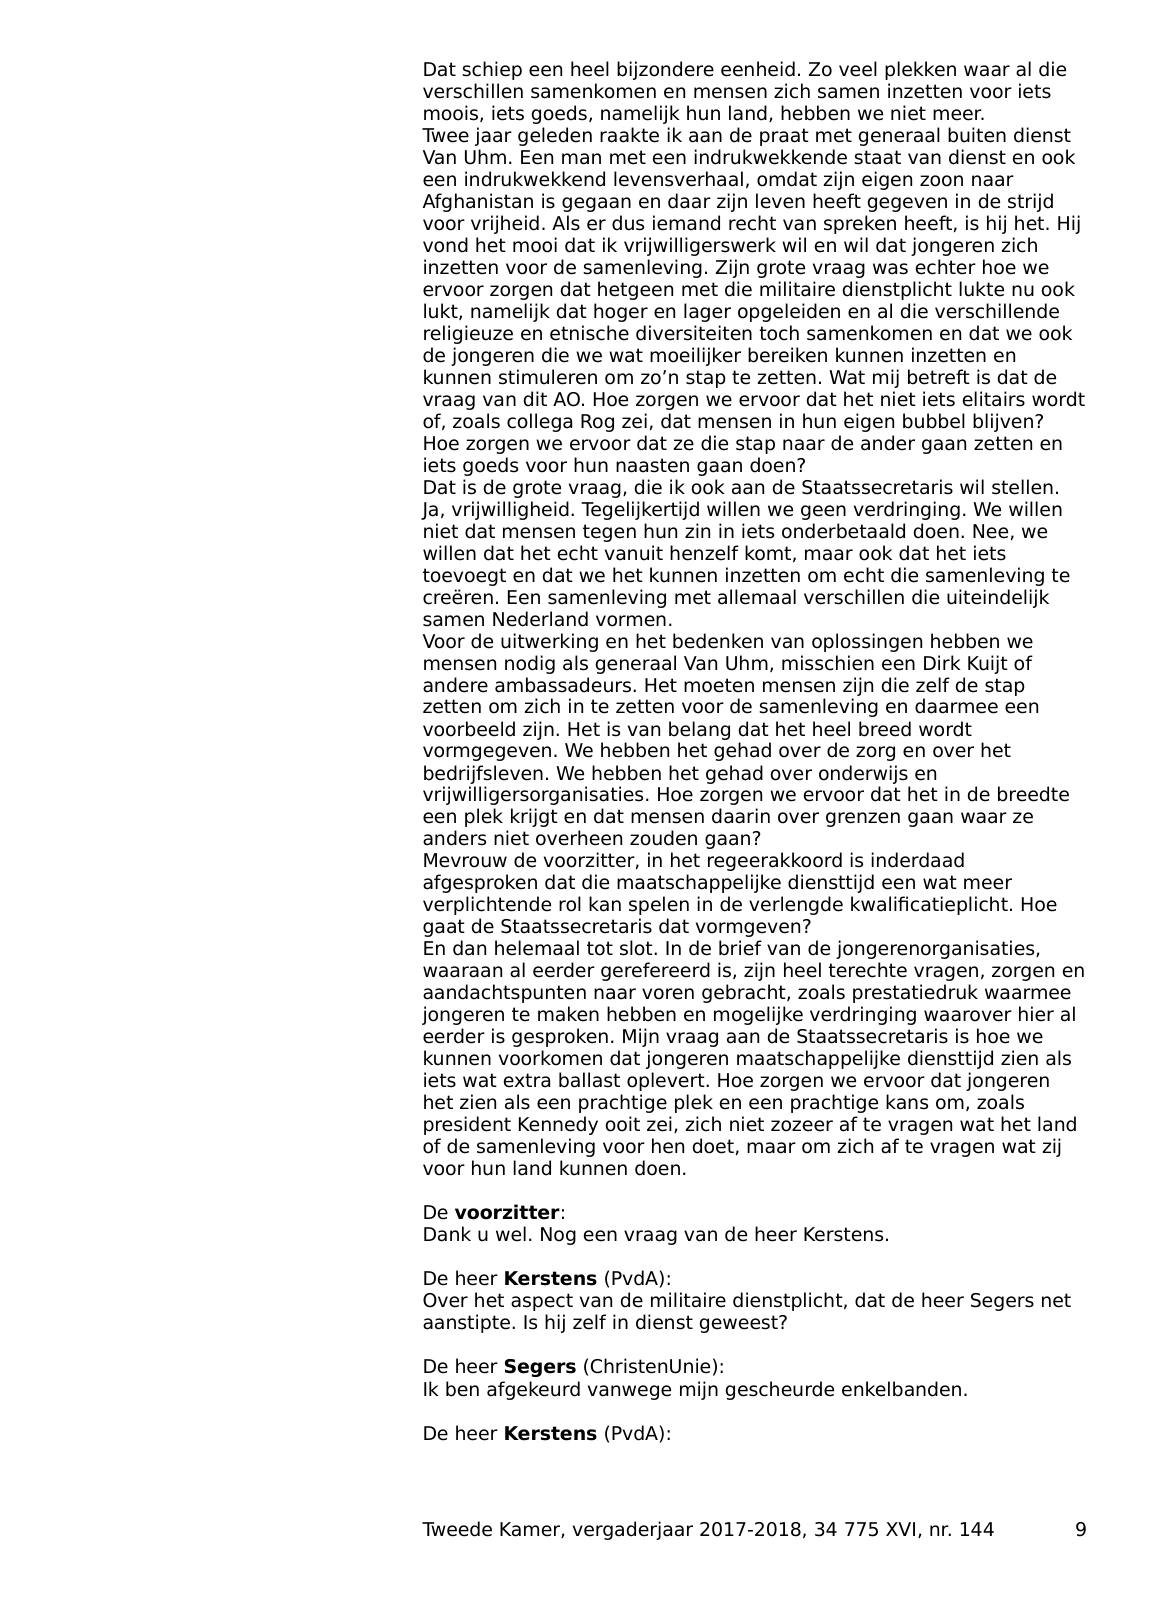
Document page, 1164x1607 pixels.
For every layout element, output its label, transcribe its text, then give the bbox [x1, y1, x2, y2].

text Mevrouw de voorzitter, in het regeerakkoord is inderdaad afgesproken dat die maatschappelijke diensttijd een wat meer verplichtende rol kan spelen in de verlengde kwalificatieplicht. Hoe gaat de Staatssecretaris dat vormgeven? [422, 850, 1087, 938]
text De heer Kerstens (PvdA): [422, 1268, 1087, 1290]
text De heer Kerstens (PvdA): [422, 1423, 1087, 1444]
text Dank u wel. Nog een vraag van de heer Kerstens. [422, 1224, 1087, 1246]
text En dan helemaal tot slot. In de brief van de jongerenorganisaties, waaraan al eerder gerefereerd is, zijn heel terechte vragen, zorgen en aandachtspunten naar voren gebracht, zoals prestatiedruk waarmee jongeren te maken hebben en mogelijke verdringing waarover hier al eerder is gesproken. Mijn vraag aan de Staatssecretaris is hoe we kunnen voorkomen dat jongeren maatschappelijke diensttijd zien als iets wat extra ballast oplevert. Hoe zorgen we ervoor dat jongeren het zien als een prachtige plek en een prachtige kans om, zoals president Kennedy ooit zei, zich niet zozeer af te vragen wat het land of de samenleving voor hen doet, maar om zich af te vragen wat zij voor hun land kunnen doen. [422, 938, 1087, 1180]
text Voor de uitwerking en het bedenken van oplossingen hebben we mensen nodig als generaal Van Uhm, misschien een Dirk Kuijt of andere ambassadeurs. Het moeten mensen zijn die zelf de stap zetten om zich in te zetten voor de samenleving en daarmee een voorbeeld zijn. Het is van belang dat het heel breed wordt vormgegeven. We hebben het gehad over de zorg en over het bedrijfsleven. We hebben het gehad over onderwijs en vrijwilligersorganisaties. Hoe zorgen we ervoor dat het in de breedte een plek krijgt en dat mensen daarin over grenzen gaan waar ze anders niet overheen zouden gaan? [422, 631, 1087, 850]
text De heer Segers (ChristenUnie): [422, 1356, 1087, 1378]
text De voorzitter: [422, 1202, 1087, 1224]
text Dat schiep een heel bijzondere eenheid. Zo veel plekken waar al die verschillen samenkomen en mensen zich samen inzetten voor iets moois, iets goeds, namelijk hun land, hebben we niet meer. [422, 59, 1087, 125]
text Dat is de grote vraag, die ik ook aan de Staatssecretaris wil stellen. Ja, vrijwilligheid. Tegelijkertijd willen we geen verdringing. We willen niet dat mensen tegen hun zin in iets onderbetaald doen. Nee, we willen dat het echt vanuit henzelf komt, maar ook dat het iets toevoegt en dat we het kunnen inzetten om echt die samenleving te creëren. Een samenleving met allemaal verschillen die uiteindelijk samen Nederland vormen. [422, 477, 1087, 631]
text Over het aspect van de militaire dienstplicht, dat de heer Segers net aanstipte. Is hij zelf in dienst geweest? [422, 1290, 1087, 1334]
text Ik ben afgekeurd vanwege mijn gescheurde enkelbanden. [422, 1378, 1087, 1400]
text Twee jaar geleden raakte ik aan de praat met generaal buiten dienst Van Uhm. Een man met een indrukwekkende staat van dienst en ook een indrukwekkend levensverhaal, omdat zijn eigen zoon naar Afghanistan is gegaan en daar zijn leven heeft gegeven in de strijd voor vrijheid. Als er dus iemand recht van spreken heeft, is hij het. Hij vond het mooi dat ik vrijwilligerswerk wil en wil dat jongeren zich inzetten voor de samenleving. Zijn grote vraag was echter hoe we ervoor zorgen dat hetgeen met die militaire dienstplicht lukte nu ook lukt, namelijk dat hoger en lager opgeleiden en al die verschillende religieuze en etnische diversiteiten toch samenkomen en dat we ook de jongeren die we wat moeilijker bereiken kunnen inzetten en kunnen stimuleren om zo’n stap te zetten. Wat mij betreft is dat de vraag van dit AO. Hoe zorgen we ervoor dat het niet iets elitairs wordt of, zoals collega Rog zei, dat mensen in hun eigen bubbel blijven? Hoe zorgen we ervoor dat ze die stap naar de ander gaan zetten en iets goeds voor hun naasten gaan doen? [422, 125, 1087, 477]
